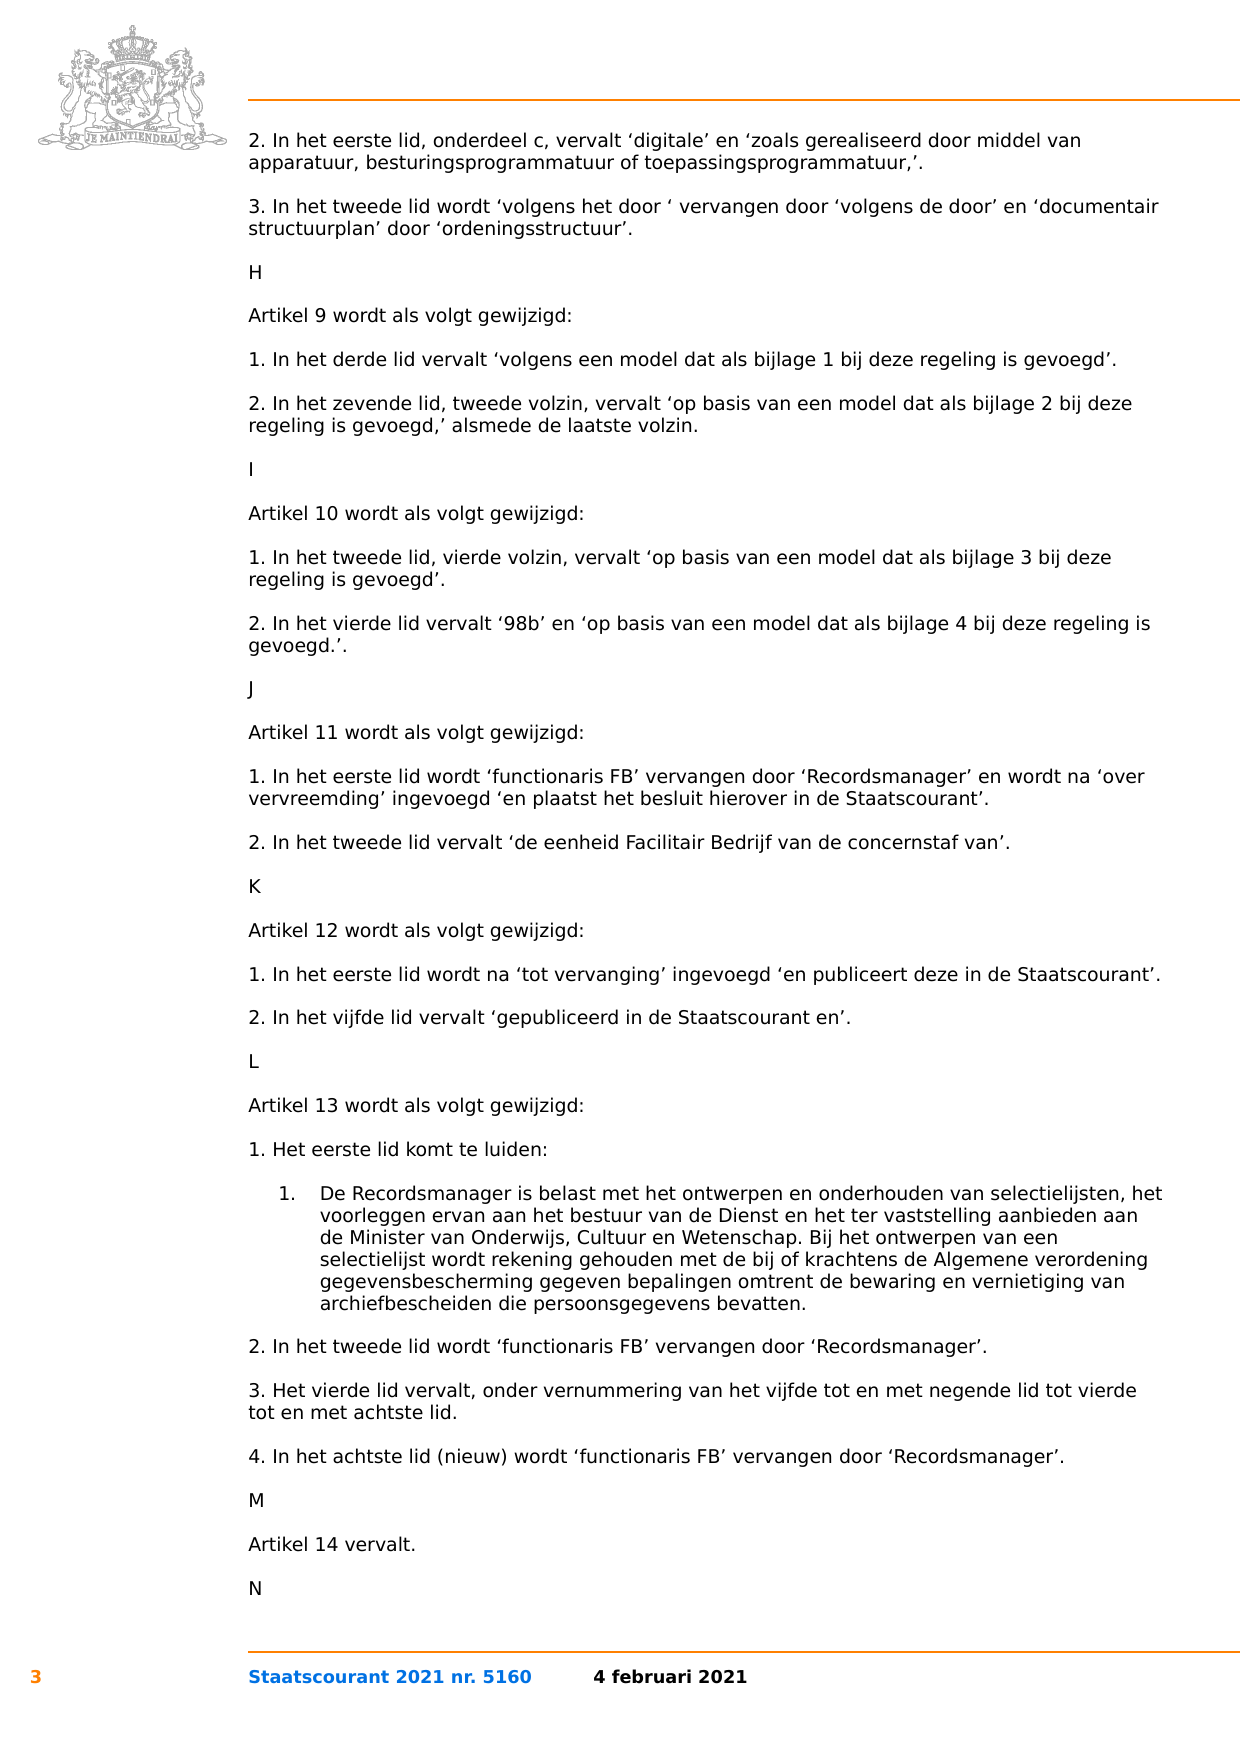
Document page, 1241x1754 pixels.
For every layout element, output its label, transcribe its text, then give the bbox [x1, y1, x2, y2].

text 2. In het eerste lid, onderdeel c, vervalt ‘digitale’ en ‘zoals gerealiseerd door middel van apparatuur, besturingsprogrammatuur of toepassingsprogrammatuur,’. [248, 130, 1163, 174]
text 2. In het vierde lid vervalt ‘98b’ en ‘op basis van een model dat als bijlage 4 bij deze regeling is gevoegd.’. [248, 612, 1163, 656]
text 3. Het vierde lid vervalt, onder vernummering van het vijfde tot en met negende lid tot vierde tot en met achtste lid. [248, 1380, 1163, 1424]
text 4. In het achtste lid (nieuw) wordt ‘functionaris FB’ vervangen door ‘Recordsmanager’. [248, 1446, 1163, 1468]
text J [248, 678, 1163, 700]
text N [248, 1578, 1163, 1600]
text L [248, 1051, 1163, 1073]
text Artikel 14 vervalt. [248, 1534, 1163, 1556]
text 1. In het eerste lid wordt ‘functionaris FB’ vervangen door ‘Recordsmanager’ en wordt na ‘over vervreemding’ ingevoegd ‘en plaatst het besluit hierover in de Staatscourant’. [248, 766, 1163, 810]
text 2. In het vijfde lid vervalt ‘gepubliceerd in de Staatscourant en’. [248, 1007, 1163, 1029]
text 1. De Recordsmanager is belast met het ontwerpen en onderhouden van selectielijsten, het voorleggen ervan aan het bestuur van de Dienst en het ter vaststelling aanbieden aan de Minister van Onderwijs, Cultuur en Wetenschap. Bij het ontwerpen van een selectielijst wordt rekening gehouden met de bij of krachtens de Algemene verordening gegevensbescherming gegeven bepalingen omtrent de bewaring en vernietiging van archiefbescheiden die persoonsgegevens bevatten. [278, 1183, 1163, 1314]
picture [38, 25, 227, 150]
text Artikel 9 wordt als volgt gewijzigd: [248, 305, 1163, 327]
text I [248, 459, 1163, 481]
text 2. In het tweede lid vervalt ‘de eenheid Facilitair Bedrijf van de concernstaf van’. [248, 832, 1163, 854]
text Artikel 12 wordt als volgt gewijzigd: [248, 919, 1163, 942]
text 2. In het zevende lid, tweede volzin, vervalt ‘op basis van een model dat als bijlage 2 bij deze regeling is gevoegd,’ alsmede de laatste volzin. [248, 393, 1163, 437]
text 1. Het eerste lid komt te luiden: [248, 1139, 1163, 1161]
text 1. In het tweede lid, vierde volzin, vervalt ‘op basis van een model dat als bijlage 3 bij deze regeling is gevoegd’. [248, 547, 1163, 591]
text M [248, 1490, 1163, 1512]
text 1. In het eerste lid wordt na ‘tot vervanging’ ingevoegd ‘en publiceert deze in de Staatscourant’. [248, 963, 1163, 985]
text Artikel 13 wordt als volgt gewijzigd: [248, 1095, 1163, 1117]
text K [248, 876, 1163, 898]
text 1. In het derde lid vervalt ‘volgens een model dat als bijlage 1 bij deze regeling is gevoegd’. [248, 349, 1163, 371]
text 3. In het tweede lid wordt ‘volgens het door ‘ vervangen door ‘volgens de door’ en ‘documentair structuurplan’ door ‘ordeningsstructuur’. [248, 196, 1163, 240]
text Artikel 11 wordt als volgt gewijzigd: [248, 722, 1163, 744]
text Artikel 10 wordt als volgt gewijzigd: [248, 503, 1163, 525]
text 2. In het tweede lid wordt ‘functionaris FB’ vervangen door ‘Recordsmanager’. [248, 1336, 1163, 1358]
text H [248, 262, 1163, 283]
